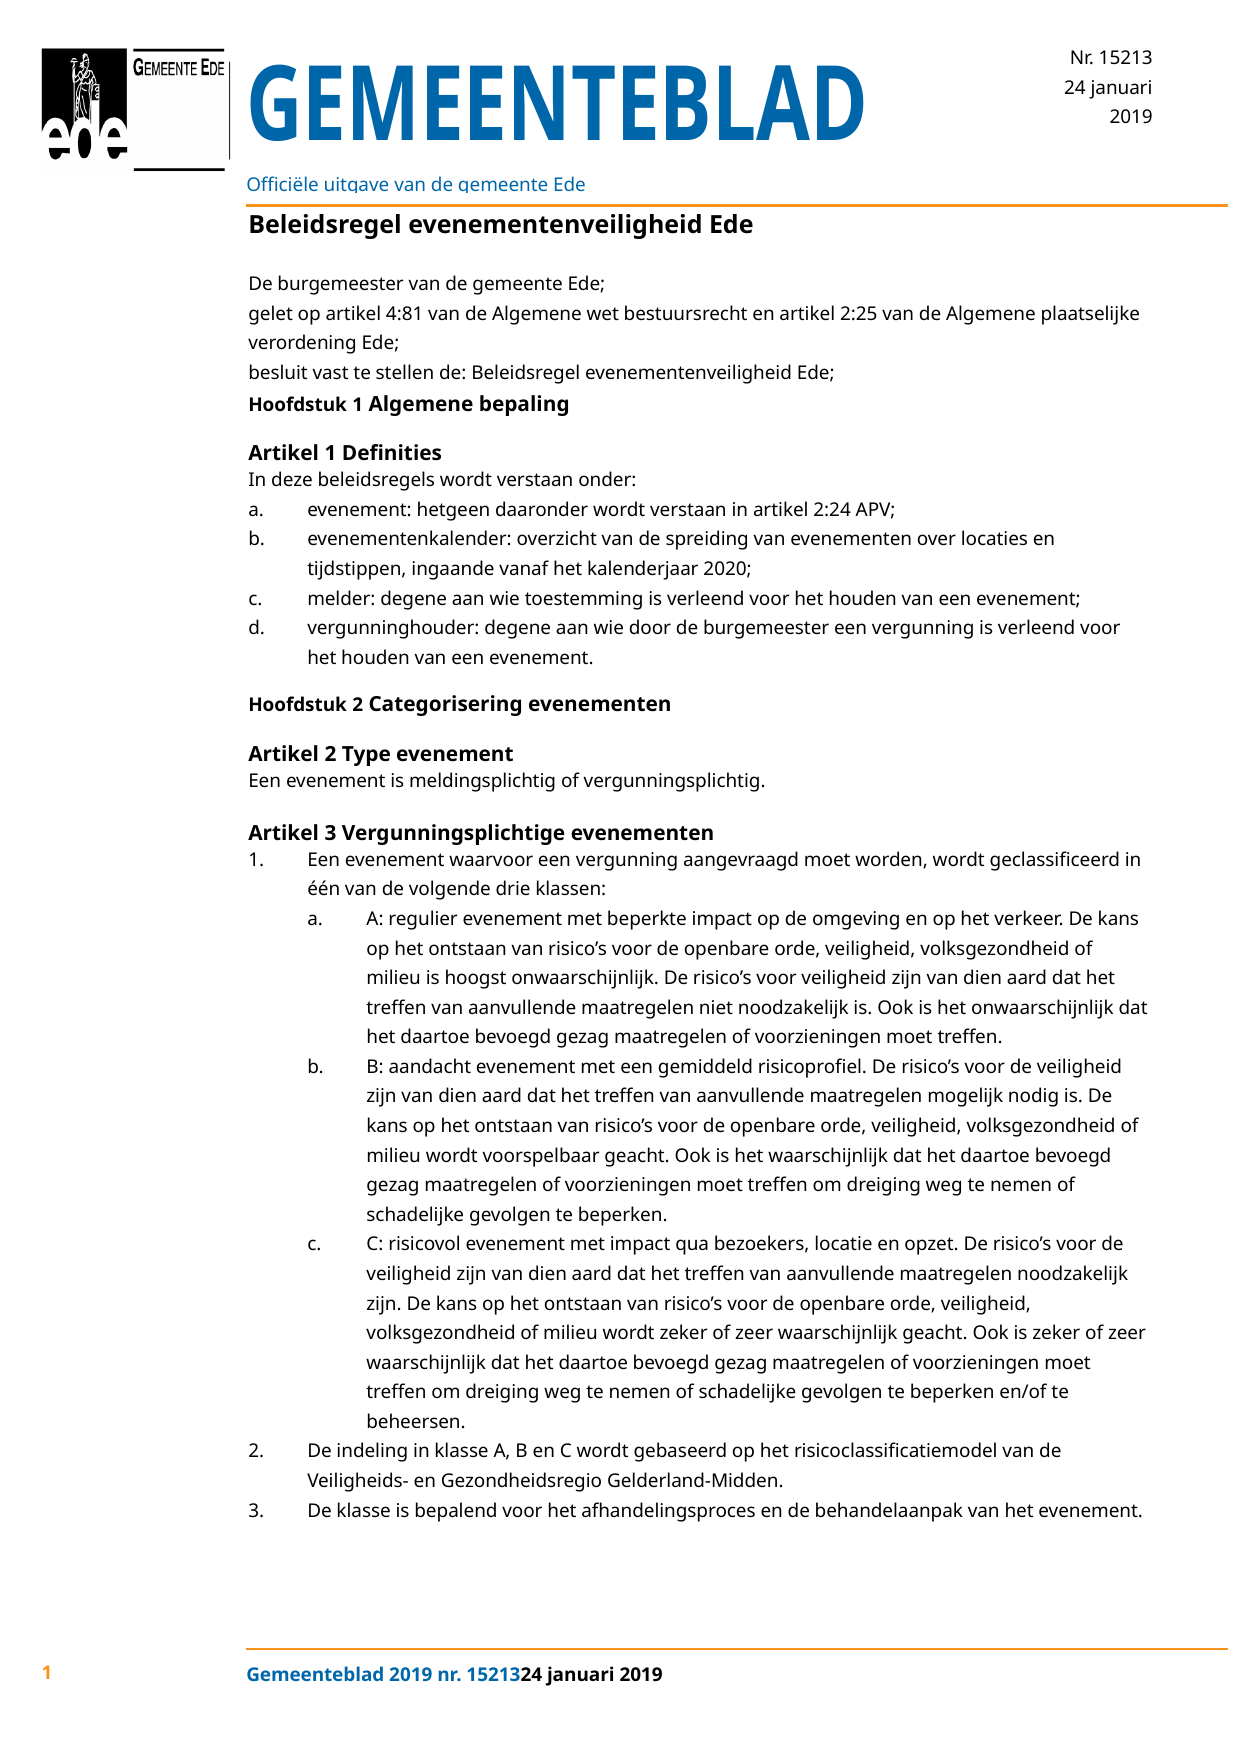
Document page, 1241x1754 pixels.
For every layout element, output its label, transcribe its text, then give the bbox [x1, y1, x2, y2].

text Artikel 2 Type evenement [248, 739, 1152, 767]
list B: aandacht evenement met een gemiddeld risicoprofiel. De risico’s voor de veiligheid zijn van dien aard dat het treffen van aanvullende maatregelen mogelijk nodig is. De kans op het ontstaan van risico’s voor de openbare orde, veiligheid, volksgezondheid of milieu wordt voorspelbaar geacht. Ook is het waarschijnlijk dat het daartoe bevoegd gezag maatregelen of voorzieningen moet treffen om dreiging weg te nemen of schadelijke gevolgen te beperken. [307, 1053, 1152, 1227]
list Een evenement waarvoor een vergunning aangevraagd moet worden, wordt geclassificeerd in één van de volgende drie klassen: [248, 846, 1152, 901]
list vergunninghouder: degene aan wie door de burgemeester een vergunning is verleend voor het houden van een evenement. [248, 614, 1152, 669]
text De burgemeester van de gemeente Ede; [248, 270, 1152, 296]
text Beleidsregel evenementenveiligheid Ede [248, 207, 1152, 241]
text Artikel 3 Vergunningsplichtige evenementen [248, 818, 1152, 846]
text Hoofdstuk 1 Algemene bepaling [248, 389, 1152, 417]
text Hoofdstuk 2 Categorisering evenementen [248, 689, 1152, 718]
text Artikel 1 Definities [248, 438, 1152, 466]
list melder: degene aan wie toestemming is verleend voor het houden van een evenement; [248, 585, 1152, 610]
text besluit vast te stellen de: Beleidsregel evenementenveiligheid Ede; [248, 359, 1152, 385]
text In deze beleidsregels wordt verstaan onder: [248, 466, 1152, 492]
text Een evenement is meldingsplichtig of vergunningsplichtig. [248, 767, 1152, 793]
list A: regulier evenement met beperkte impact op de omgeving en op het verkeer. De kans op het ontstaan van risico’s voor de openbare orde, veiligheid, volksgezondheid of milieu is hoogst onwaarschijnlijk. De risico’s voor veiligheid zijn van dien aard dat het treffen van aanvullende maatregelen niet noodzakelijk is. Ook is het onwaarschijnlijk dat het daartoe bevoegd gezag maatregelen of voorzieningen moet treffen. [307, 905, 1152, 1049]
list De indeling in klasse A, B en C wordt gebaseerd op het risicoclassificatiemodel van de Veiligheids- en Gezondheidsregio Gelderland-Midden. [248, 1438, 1152, 1493]
picture [41, 47, 231, 172]
list De klasse is bepalend voor het afhandelingsproces en de behandelaanpak van het evenement. [248, 1497, 1152, 1523]
list C: risicovol evenement met impact qua bezoekers, locatie en opzet. De risico’s voor de veiligheid zijn van dien aard dat het treffen van aanvullende maatregelen noodzakelijk zijn. De kans op het ontstaan van risico’s voor de openbare orde, veiligheid, volksgezondheid of milieu wordt zeker of zeer waarschijnlijk geacht. Ook is zeker of zeer waarschijnlijk dat het daartoe bevoegd gezag maatregelen of voorzieningen moet treffen om dreiging weg te nemen of schadelijke gevolgen te beperken en/of te beheersen. [307, 1231, 1152, 1434]
list evenement: hetgeen daaronder wordt verstaan in artikel 2:24 APV; [248, 496, 1152, 522]
list evenementenkalender: overzicht van de spreiding van evenementen over locaties en tijdstippen, ingaande vanaf het kalenderjaar 2020; [248, 526, 1152, 581]
text gelet op artikel 4:81 van de Algemene wet bestuursrecht en artikel 2:25 van de Algemene plaatselijke verordening Ede; [248, 300, 1152, 355]
